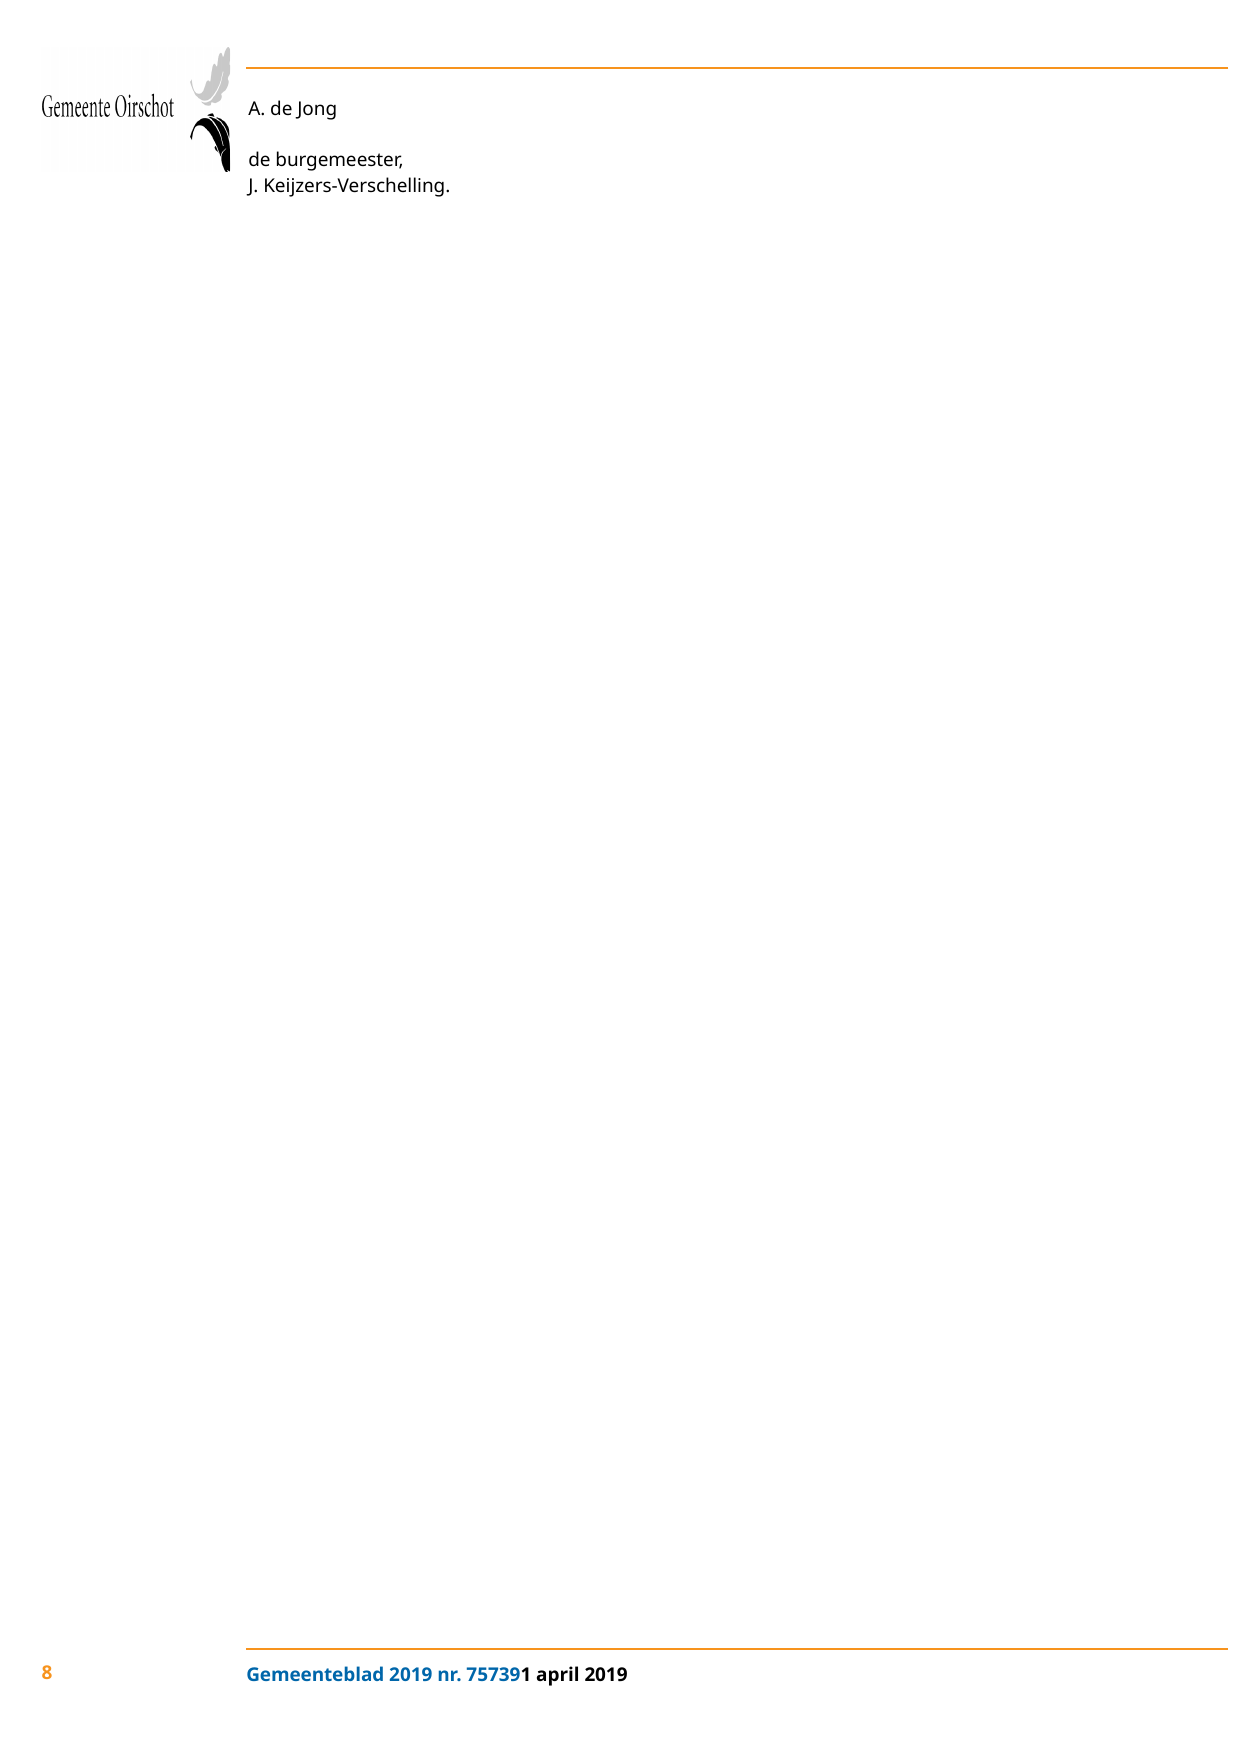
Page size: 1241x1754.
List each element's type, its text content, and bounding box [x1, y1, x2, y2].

text J. Keijzers-Verschelling. [248, 172, 1152, 198]
text A. de Jong [248, 95, 1152, 121]
text de burgemeester, [248, 146, 1152, 172]
picture [41, 47, 231, 172]
